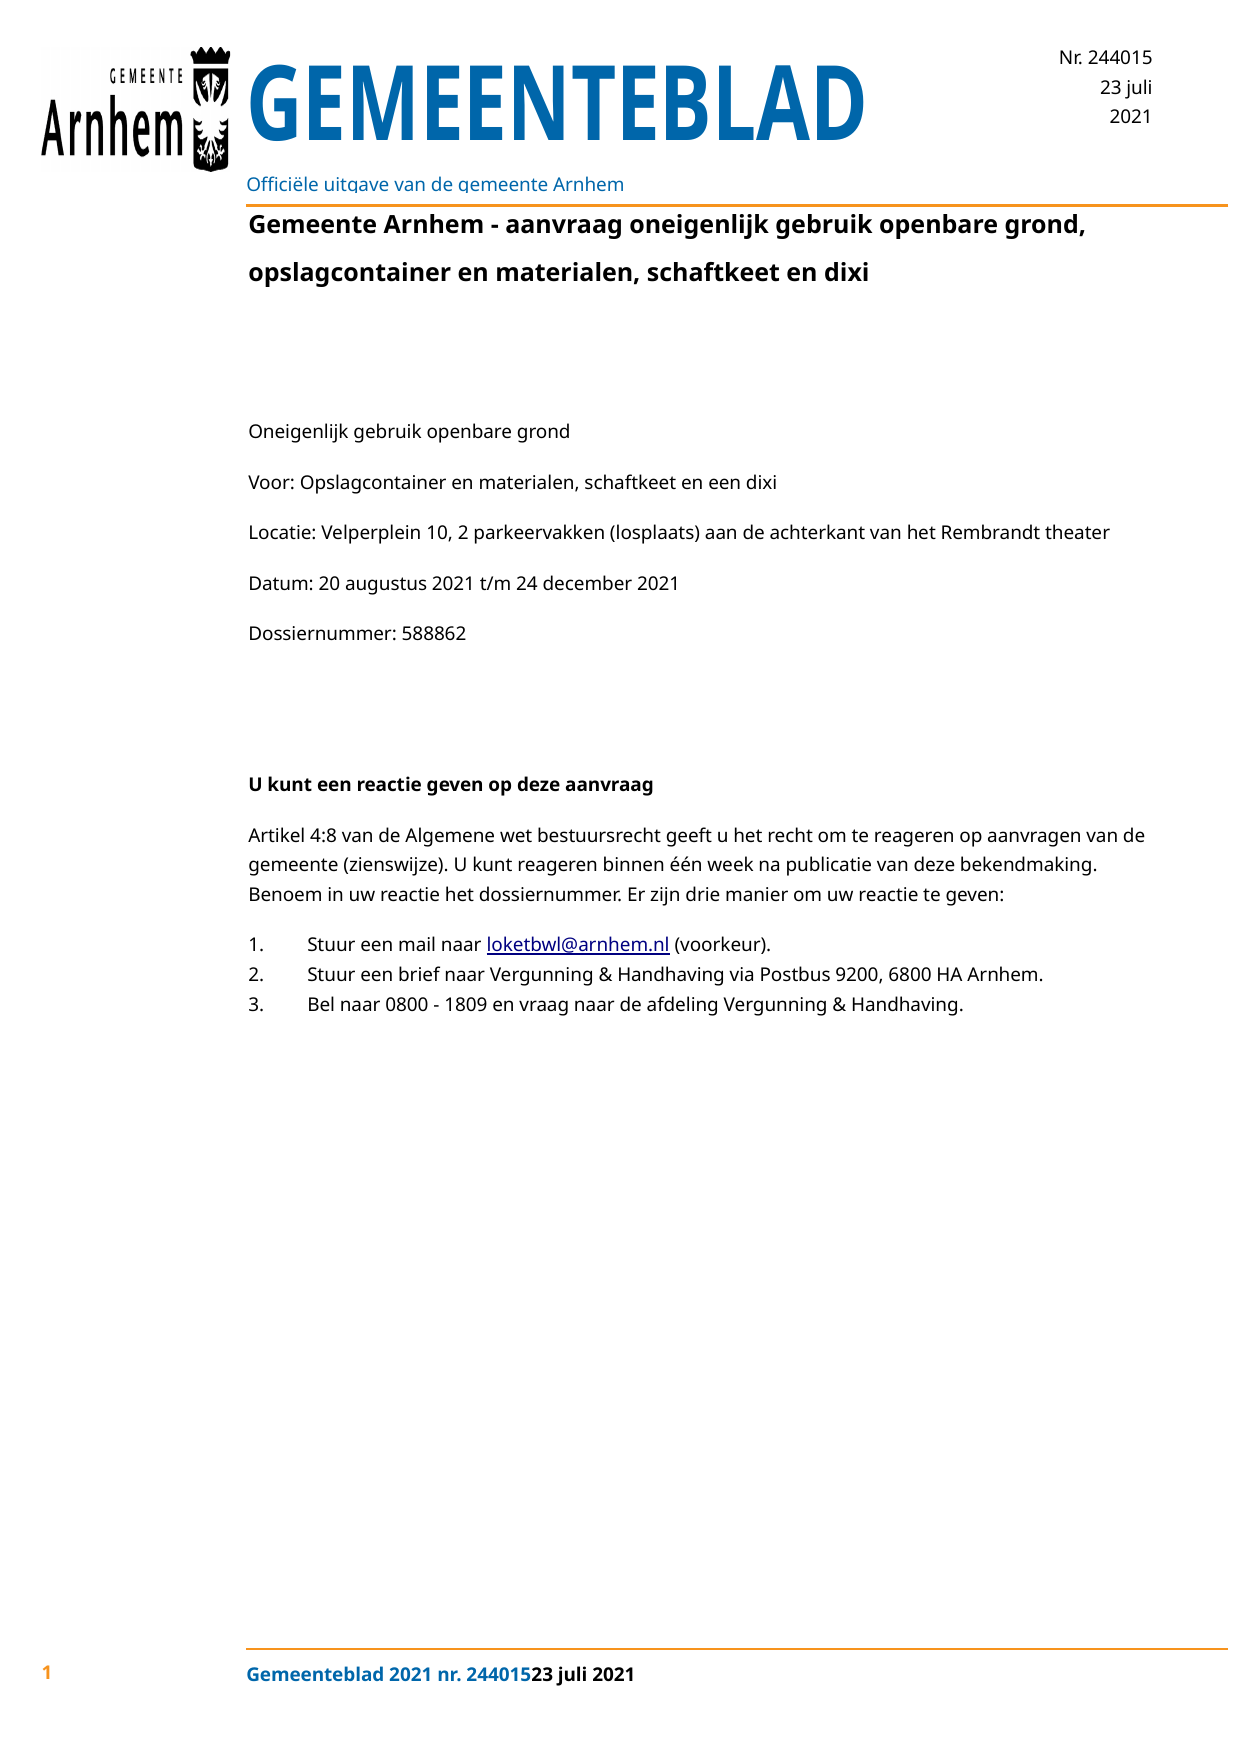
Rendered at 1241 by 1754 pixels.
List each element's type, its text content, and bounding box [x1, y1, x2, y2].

list Stuur een mail naar loketbwl@arnhem.nl (voorkeur). [248, 932, 1152, 957]
text Datum: 20 augustus 2021 t/m 24 december 2021 [248, 570, 1152, 596]
text Locatie: Velperplein 10, 2 parkeervakken (losplaats) aan de achterkant van het Rembrandt theater [248, 519, 1152, 545]
text Artikel 4:8 van de Algemene wet bestuursrecht geeft u het recht om te reageren op aanvragen van de gemeente (zienswijze). U kunt reageren binnen één week na publicatie van deze bekendmaking. Benoem in uw reactie het dossiernummer. Er zijn drie manier om uw reactie te geven: [248, 822, 1152, 907]
list Stuur een brief naar Vergunning & Handhaving via Postbus 9200, 6800 HA Arnhem. [248, 961, 1152, 987]
text Gemeente Arnhem - aanvraag oneigenlijk gebruik openbare grond, opslagcontainer en materialen, schaftkeet en dixi [248, 207, 1152, 288]
text U kunt een reactie geven op deze aanvraag [248, 772, 1152, 797]
list Bel naar 0800 - 1809 en vraag naar de afdeling Vergunning & Handhaving. [248, 991, 1152, 1017]
text Dossiernummer: 588862 [248, 620, 1152, 646]
picture [41, 47, 231, 172]
text Voor: Opslagcontainer en materialen, schaftkeet en een dixi [248, 469, 1152, 495]
text Oneigenlijk gebruik openbare grond [248, 419, 1152, 444]
